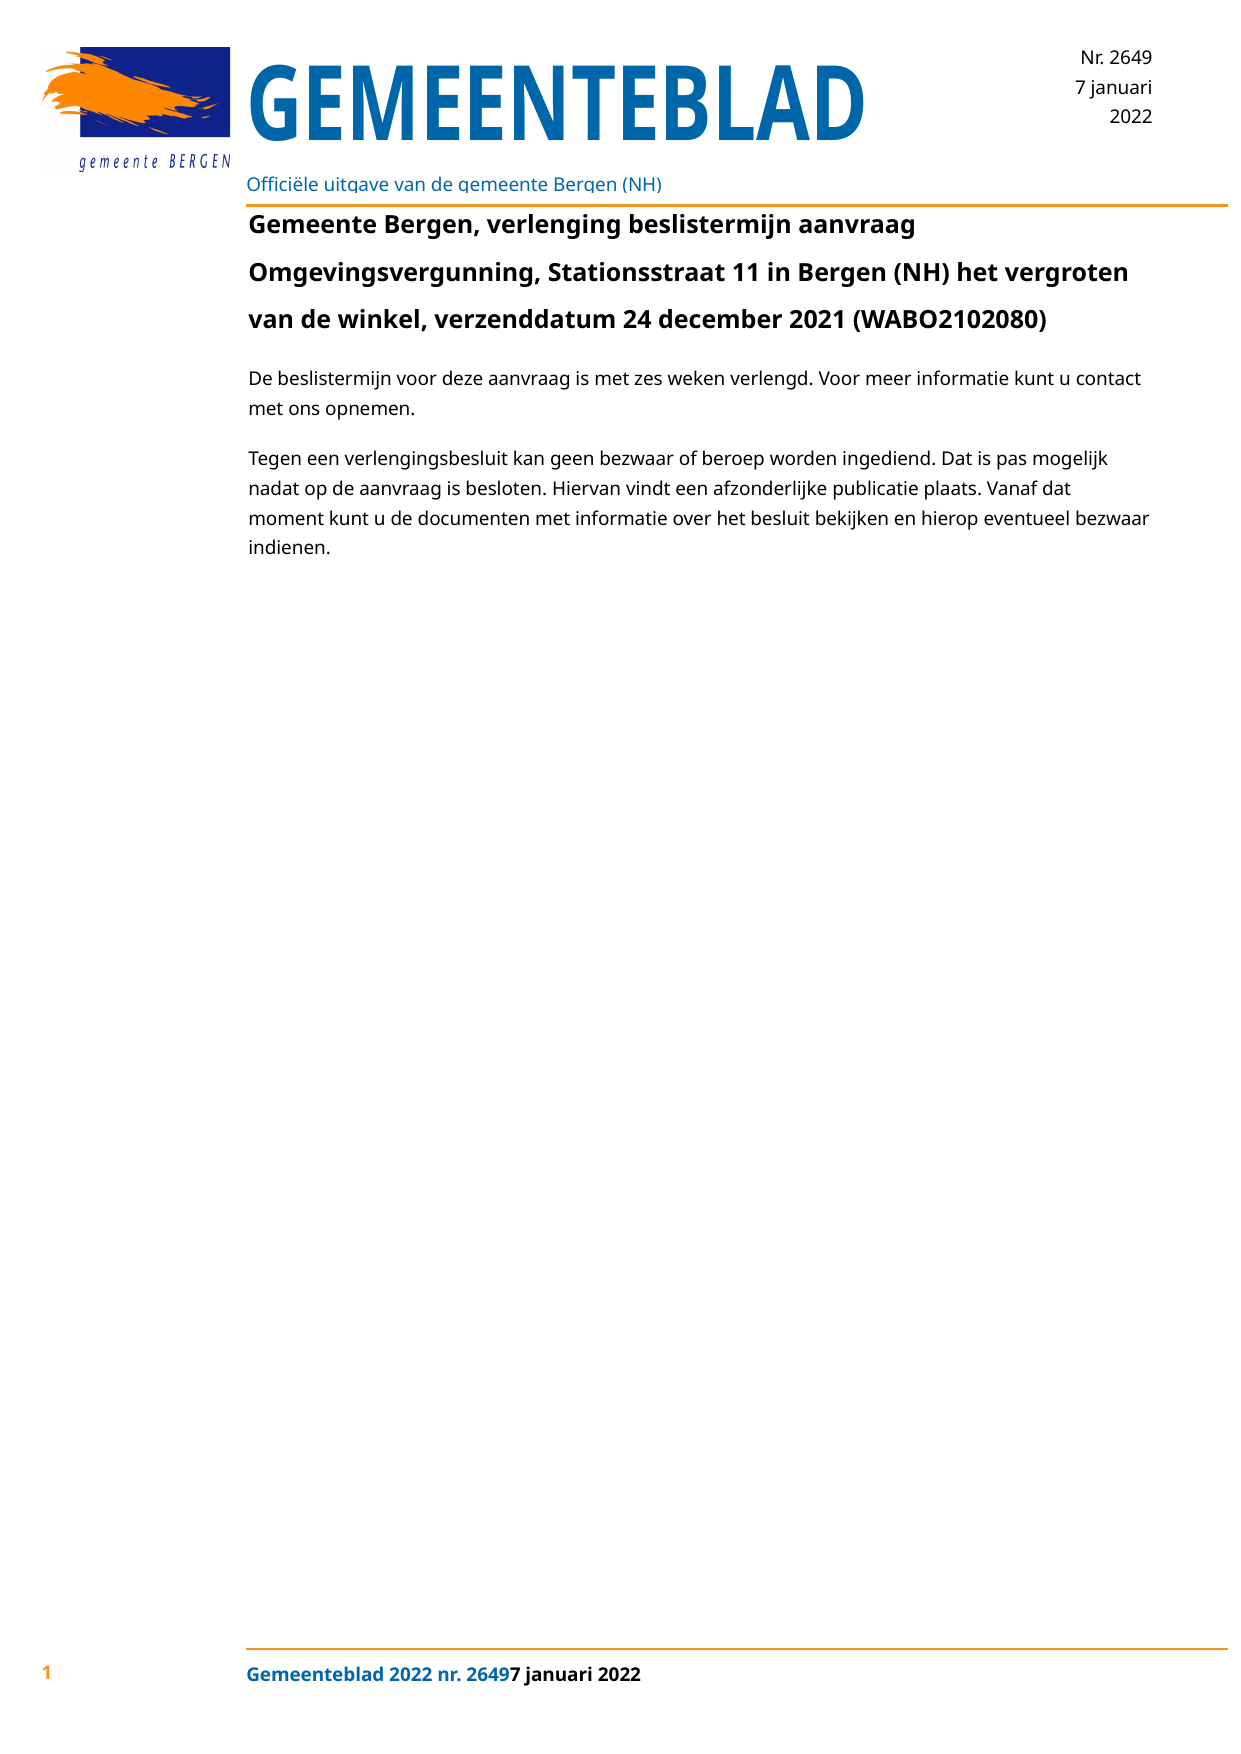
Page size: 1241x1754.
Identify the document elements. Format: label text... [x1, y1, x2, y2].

text De beslistermijn voor deze aanvraag is met zes weken verlengd. Voor meer informatie kunt u contact met ons opnemen. [248, 366, 1152, 421]
picture [41, 47, 231, 172]
text Tegen een verlengingsbesluit kan geen bezwaar of beroep worden ingediend. Dat is pas mogelijk nadat op de aanvraag is besloten. Hiervan vindt een afzonderlijke publicatie plaats. Vanaf dat moment kunt u de documenten met informatie over het besluit bekijken en hierop eventueel bezwaar indienen. [248, 446, 1152, 560]
text Gemeente Bergen, verlenging beslistermijn aanvraag Omgevingsvergunning, Stationsstraat 11 in Bergen (NH) het vergroten van de winkel, verzenddatum 24 december 2021 (WABO2102080) [248, 207, 1152, 336]
